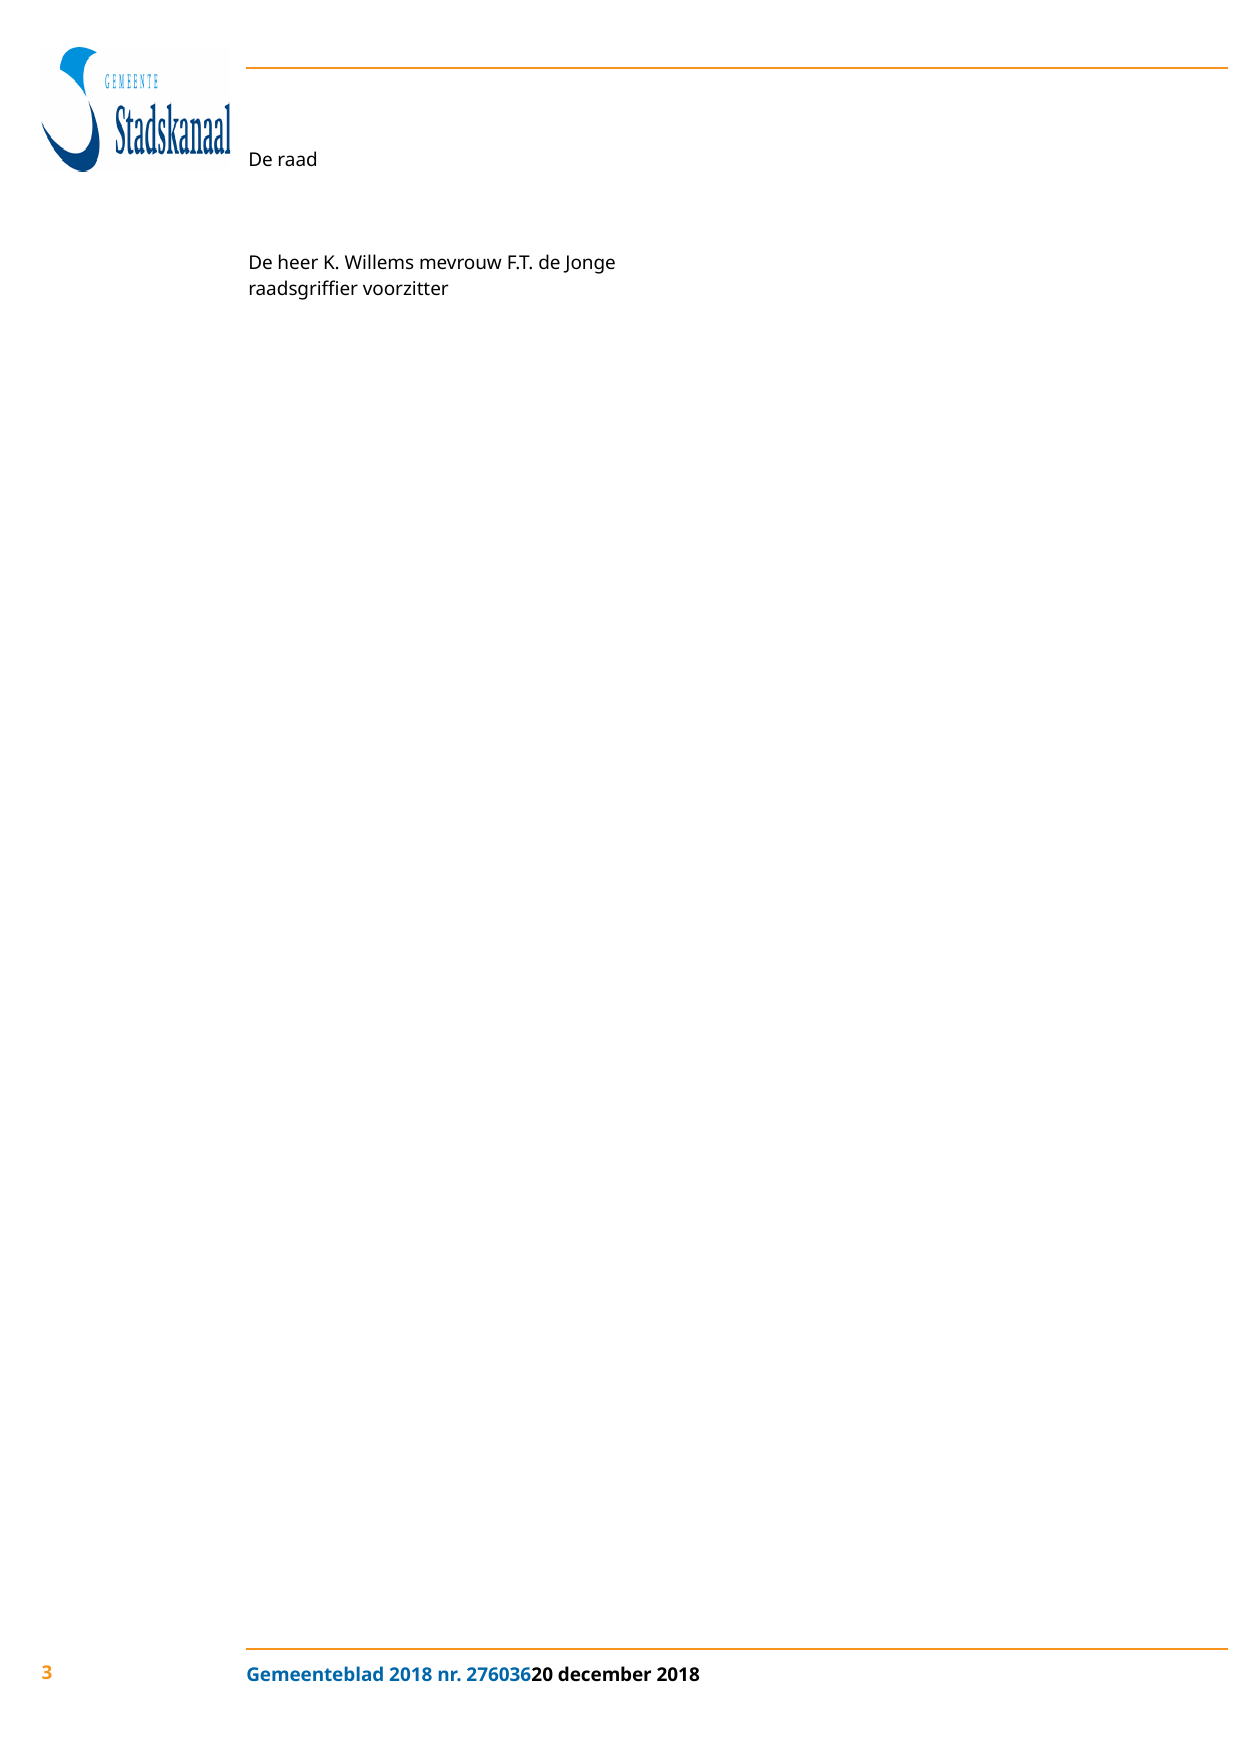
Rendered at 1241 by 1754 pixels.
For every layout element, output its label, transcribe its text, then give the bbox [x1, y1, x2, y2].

picture [41, 47, 231, 172]
text De raad [248, 146, 1152, 172]
text De heer K. Willems mevrouw F.T. de Jonge [248, 249, 1152, 275]
text raadsgriffier voorzitter [248, 275, 1152, 301]
